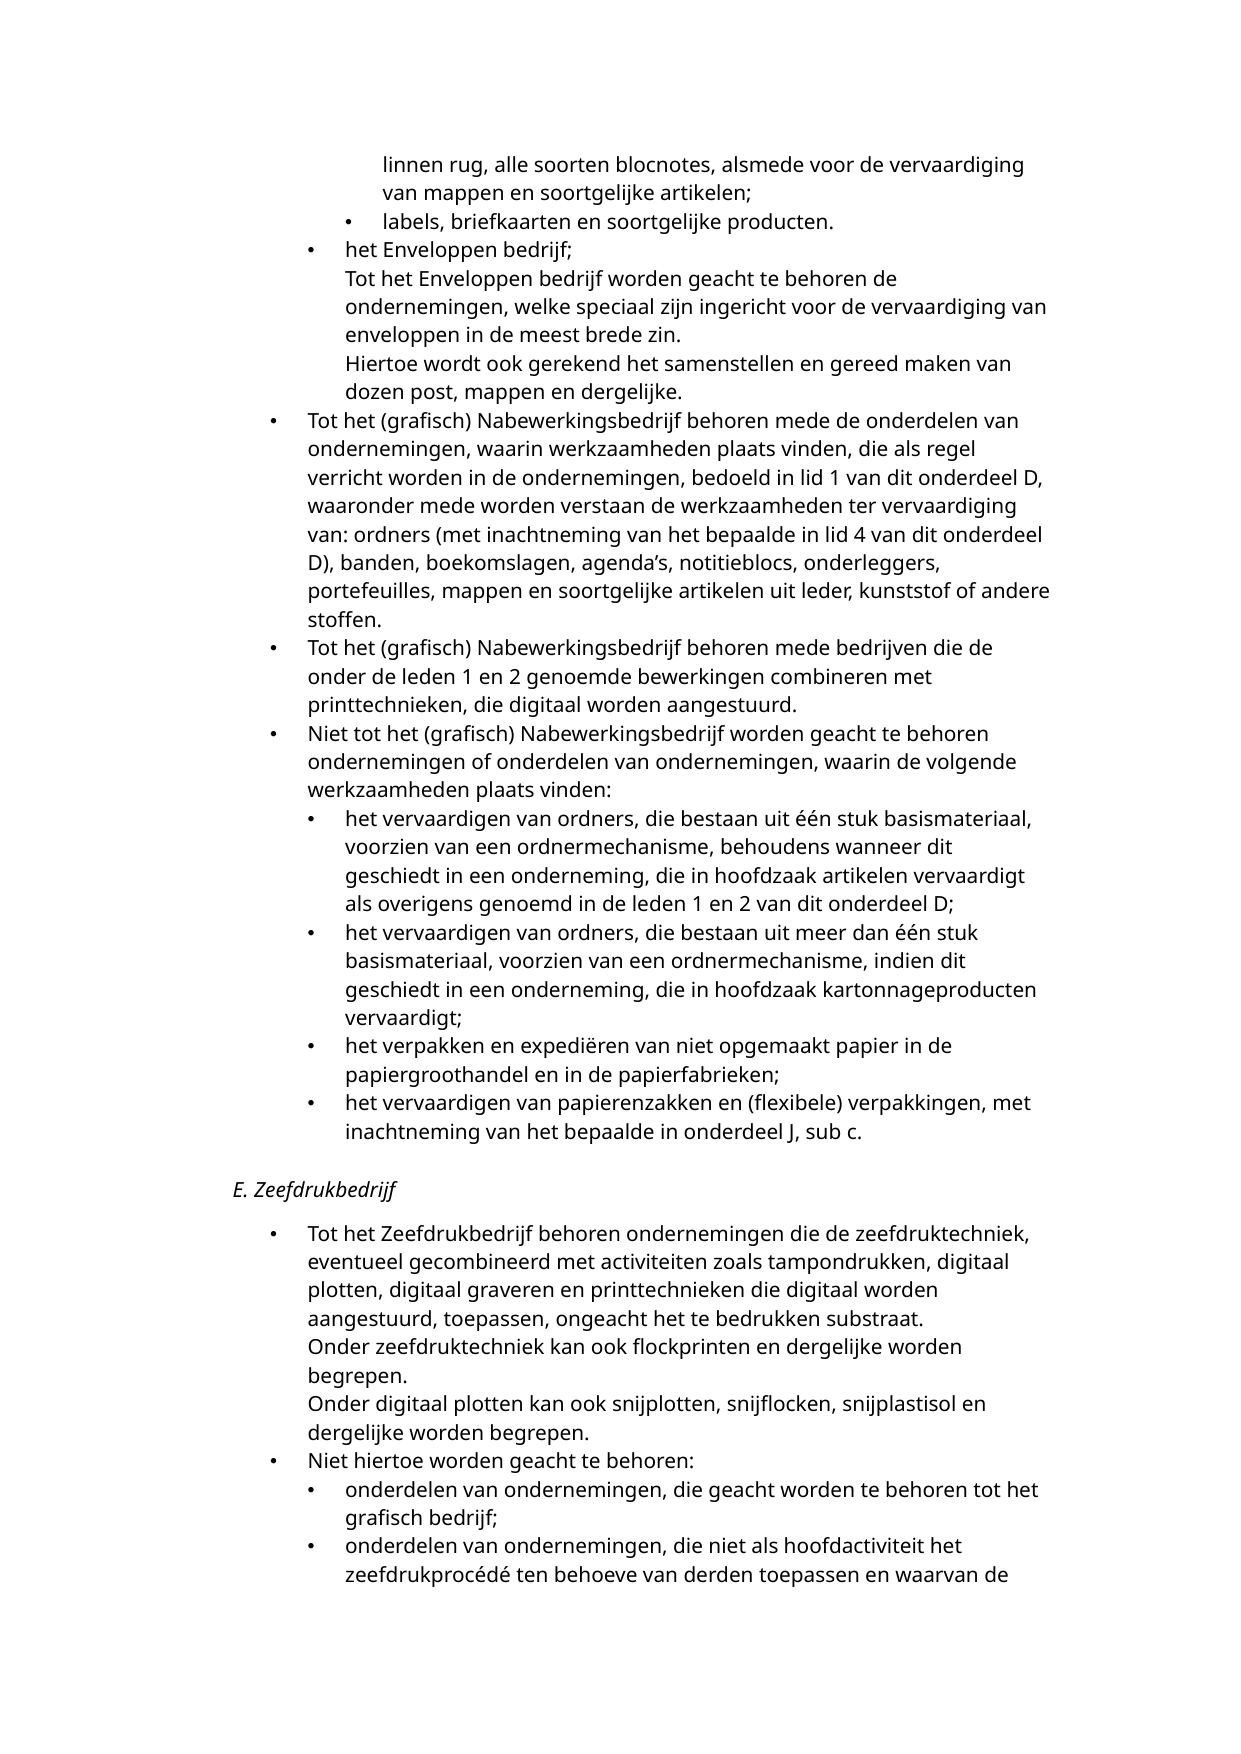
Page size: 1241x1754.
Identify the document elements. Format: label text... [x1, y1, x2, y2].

list onderdelen van ondernemingen, die geacht worden te behoren tot het grafisch bedrijf; [307, 1475, 1053, 1532]
list Tot het Zeefdrukbedrijf behoren ondernemingen die de zeefdruktechniek, eventueel gecombineerd met activiteiten zoals tampondrukken, digitaal plotten, digitaal graveren en printtechnieken die digitaal worden aangestuurd, toepassen, ongeacht het te bedrukken substraat. [270, 1219, 1053, 1332]
list labels, briefkaarten en soortgelijke producten. [345, 207, 1053, 235]
list linnen rug, alle soorten blocnotes, alsmede voor de vervaardiging van mappen en soortgelijke artikelen; [345, 150, 1053, 207]
list Tot het Enveloppen bedrijf worden geacht te behoren de ondernemingen, welke speciaal zijn ingericht voor de vervaardiging van enveloppen in de meest brede zin. [307, 264, 1053, 349]
list Tot het (grafisch) Nabewerkingsbedrijf behoren mede de onderdelen van ondernemingen, waarin werkzaamheden plaats vinden, die als regel verricht worden in de ondernemingen, bedoeld in lid 1 van dit onderdeel D, waaronder mede worden verstaan de werkzaamheden ter vervaardiging van: ordners (met inachtneming van het bepaalde in lid 4 van dit onderdeel D), banden, boekomslagen, agenda’s, notitieblocs, onderleggers, portefeuilles, mappen en soortgelijke artikelen uit leder, kunststof of andere stoffen. [270, 406, 1053, 633]
list Tot het (grafisch) Nabewerkingsbedrijf behoren mede bedrijven die de onder de leden 1 en 2 genoemde bewerkingen combineren met printtechnieken, die digitaal worden aangestuurd. [270, 633, 1053, 719]
list het vervaardigen van papierenzakken en (flexibele) verpakkingen, met inachtneming van het bepaalde in onderdeel J, sub c. [307, 1088, 1053, 1145]
list onderdelen van ondernemingen, die niet als hoofdactiviteit het zeefdrukprocédé ten behoeve van derden toepassen en waarvan de [307, 1532, 1053, 1588]
text E. Zeefdrukbedrijf [232, 1175, 1053, 1204]
list Hiertoe wordt ook gerekend het samenstellen en gereed maken van dozen post, mappen en dergelijke. [307, 349, 1053, 406]
list Niet hiertoe worden geacht te behoren: [270, 1446, 1053, 1475]
list het verpakken en expediëren van niet opgemaakt papier in de papiergroothandel en in de papierfabrieken; [307, 1032, 1053, 1088]
list Onder zeefdruktechniek kan ook flockprinten en dergelijke worden begrepen. [270, 1332, 1053, 1389]
list Niet tot het (grafisch) Nabewerkingsbedrijf worden geacht te behoren ondernemingen of onderdelen van ondernemingen, waarin de volgende werkzaamheden plaats vinden: [270, 719, 1053, 804]
list Onder digitaal plotten kan ook snijplotten, snijflocken, snijplastisol en dergelijke worden begrepen. [270, 1389, 1053, 1446]
list het vervaardigen van ordners, die bestaan uit meer dan één stuk basismateriaal, voorzien van een ordnermechanisme, indien dit geschiedt in een onderneming, die in hoofdzaak kartonnageproducten vervaardigt; [307, 918, 1053, 1032]
list het vervaardigen van ordners, die bestaan uit één stuk basismateriaal, voorzien van een ordnermechanisme, behoudens wanneer dit geschiedt in een onderneming, die in hoofdzaak artikelen vervaardigt als overigens genoemd in de leden 1 en 2 van dit onderdeel D; [307, 804, 1053, 918]
list het Enveloppen bedrijf; [307, 235, 1053, 264]
